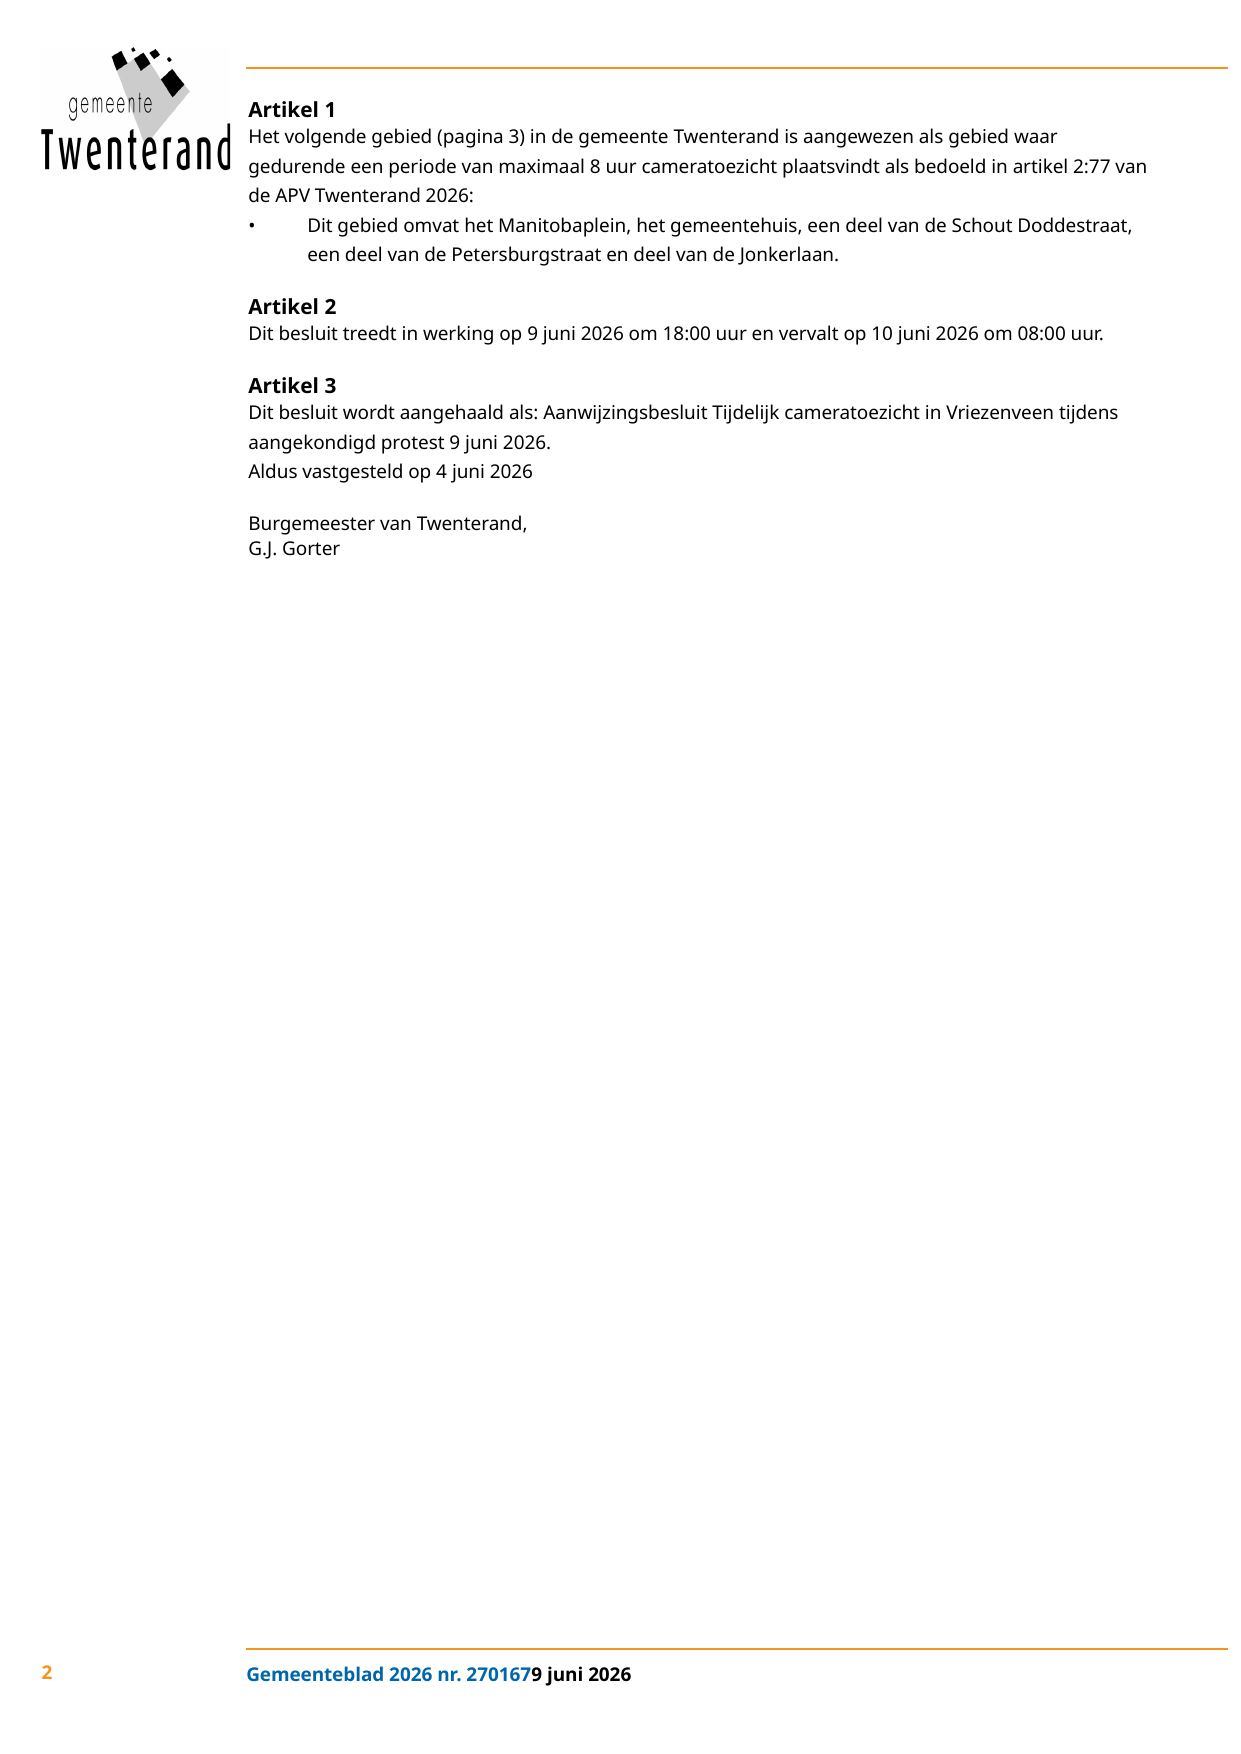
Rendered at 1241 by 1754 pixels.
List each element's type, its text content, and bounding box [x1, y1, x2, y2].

text Dit besluit treedt in werking op 9 juni 2026 om 18:00 uur en vervalt op 10 juni 2026 om 08:00 uur. [248, 320, 1152, 346]
text Artikel 2 [248, 292, 1152, 320]
text Aldus vastgesteld op 4 juni 2026 [248, 458, 1152, 484]
list Dit gebied omvat het Manitobaplein, het gemeentehuis, een deel van de Schout Doddestraat, een deel van de Petersburgstraat en deel van de Jonkerlaan. [248, 212, 1152, 267]
text Het volgende gebied (pagina 3) in de gemeente Twenterand is aangewezen als gebied waar gedurende een periode van maximaal 8 uur cameratoezicht plaatsvindt als bedoeld in artikel 2:77 van de APV Twenterand 2026: [248, 123, 1152, 208]
text Dit besluit wordt aangehaald als: Aanwijzingsbesluit Tijdelijk cameratoezicht in Vriezenveen tijdens aangekondigd protest 9 juni 2026. [248, 399, 1152, 454]
text Artikel 3 [248, 371, 1152, 399]
text Burgemeester van Twenterand, [248, 510, 1152, 536]
picture [41, 47, 231, 172]
text Artikel 1 [248, 95, 1152, 123]
text G.J. Gorter [248, 536, 1152, 561]
